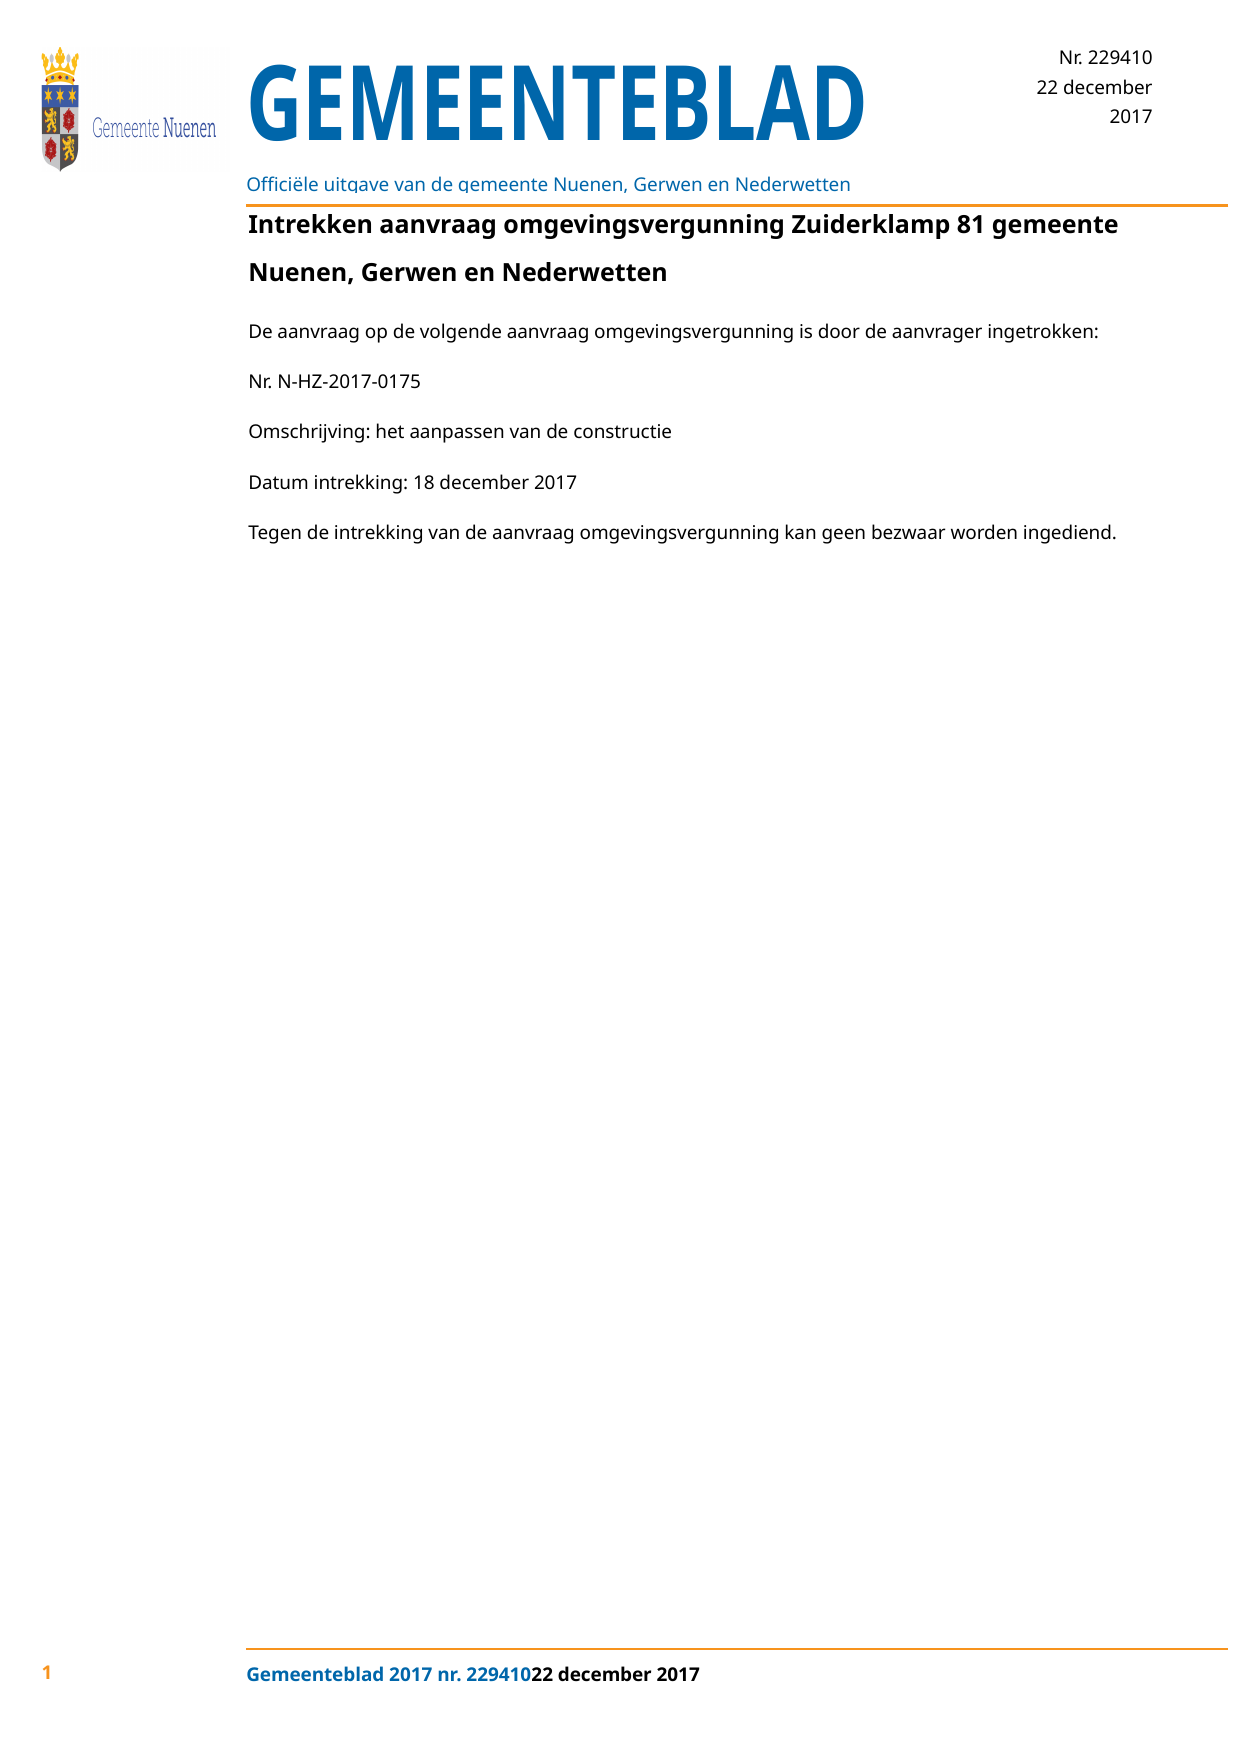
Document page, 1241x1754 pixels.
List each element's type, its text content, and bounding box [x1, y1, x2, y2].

picture [41, 47, 231, 172]
text Datum intrekking: 18 december 2017 [248, 469, 1152, 495]
text Omschrijving: het aanpassen van de constructie [248, 419, 1152, 444]
text Nr. N-HZ-2017-0175 [248, 368, 1152, 394]
text Tegen de intrekking van de aanvraag omgevingsvergunning kan geen bezwaar worden ingediend. [248, 519, 1152, 545]
text De aanvraag op de volgende aanvraag omgevingsvergunning is door de aanvrager ingetrokken: [248, 318, 1152, 344]
text Intrekken aanvraag omgevingsvergunning Zuiderklamp 81 gemeente Nuenen, Gerwen en Nederwetten [248, 207, 1152, 288]
